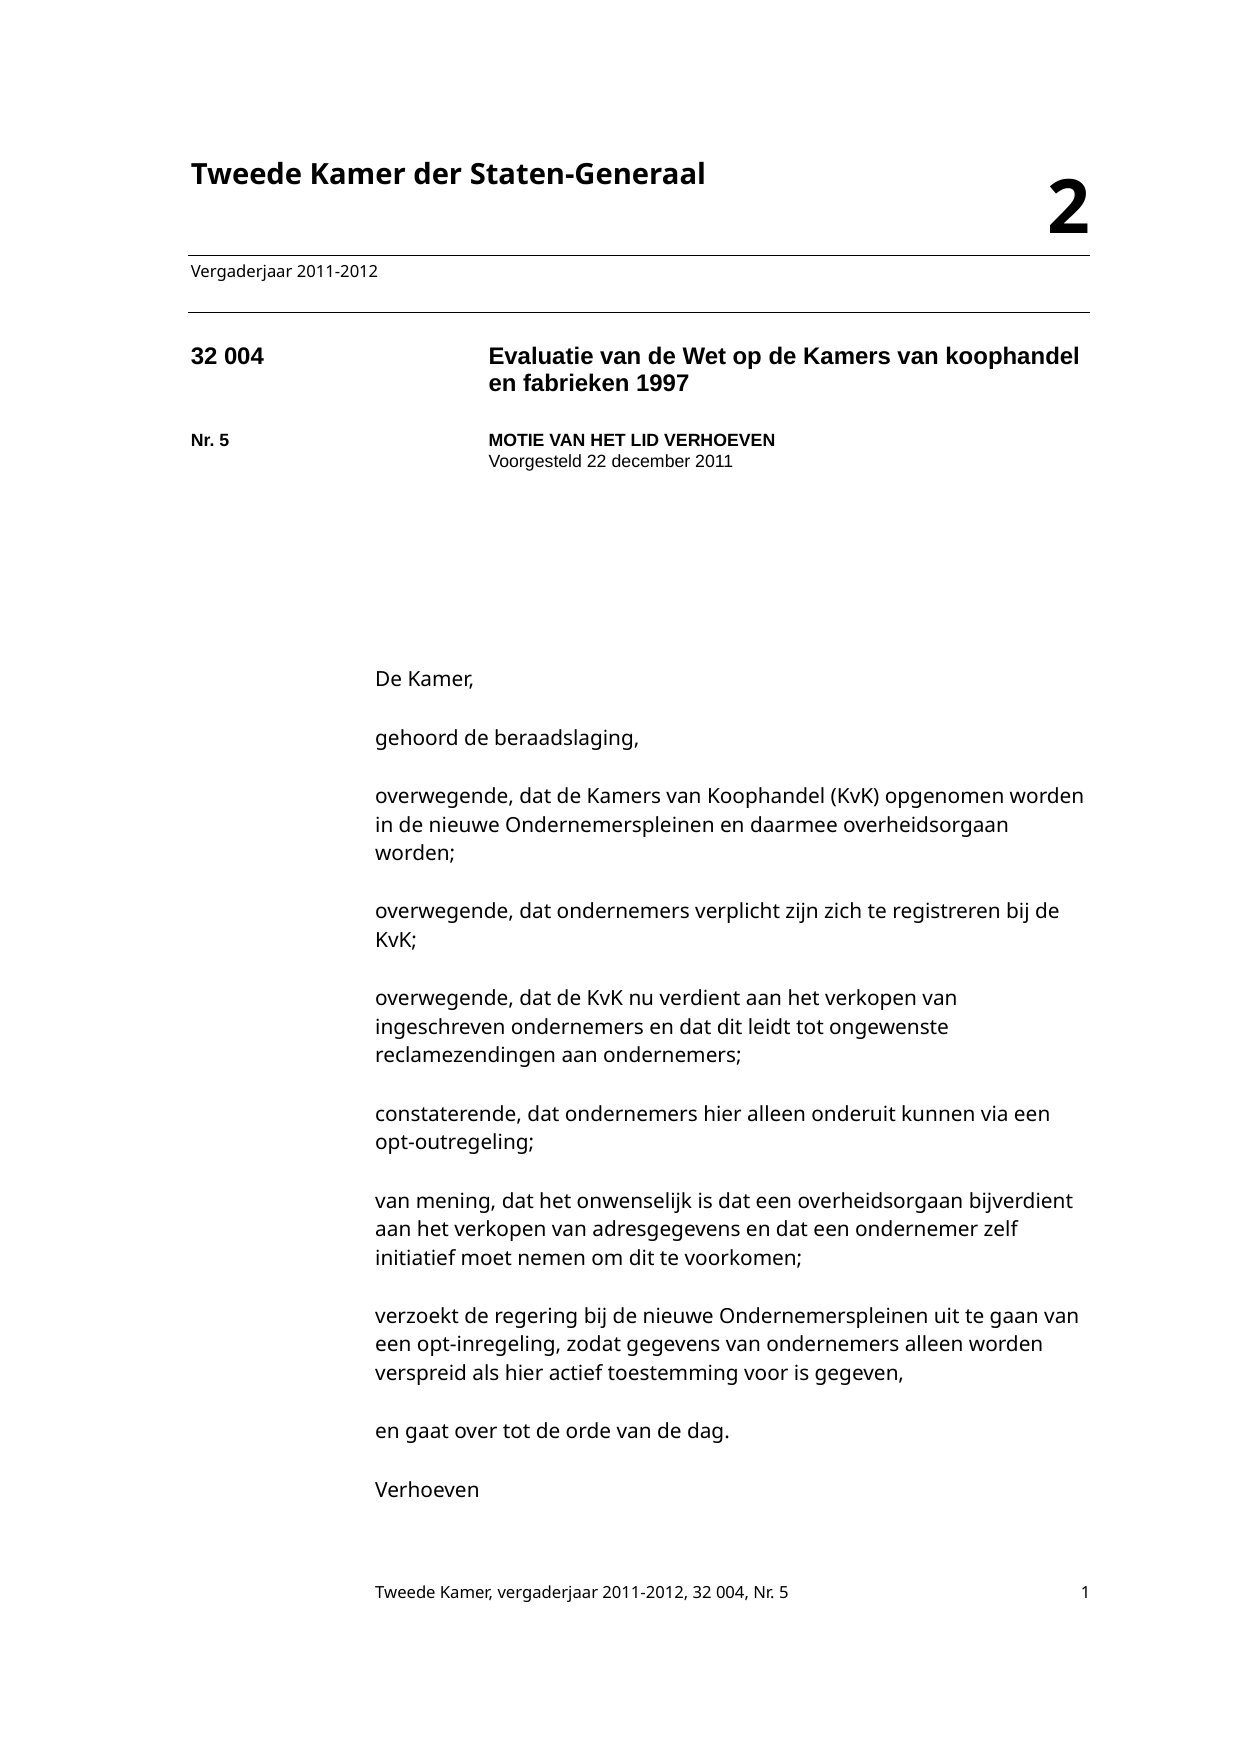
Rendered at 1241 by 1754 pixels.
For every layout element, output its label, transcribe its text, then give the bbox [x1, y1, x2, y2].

text Verhoeven [375, 1475, 1090, 1503]
table_cell [485, 313, 1090, 339]
table_cell [188, 313, 485, 339]
table_header 2 [910, 150, 1090, 255]
table_cell Vergaderjaar 2011-2012 [188, 256, 485, 312]
table_cell Evaluatie van de Wet op de Kamers van koophandel en fabrieken 1997 [485, 339, 1090, 427]
text en gaat over tot de orde van de dag. [375, 1416, 1090, 1445]
text constaterende, dat ondernemers hier alleen onderuit kunnen via een opt-outregeling; [375, 1099, 1090, 1156]
table_cell [485, 256, 1090, 312]
text gehoord de beraadslaging, [375, 723, 1090, 751]
table_header Tweede Kamer der Staten-Generaal [188, 150, 909, 255]
table_cell MOTIE VAN HET LID VERHOEVEN Voorgesteld 22 december 2011 [485, 427, 1090, 546]
text overwegende, dat de KvK nu verdient aan het verkopen van ingeschreven ondernemers en dat dit leidt tot ongewenste reclamezendingen aan ondernemers; [375, 983, 1090, 1069]
text overwegende, dat de Kamers van Koophandel (KvK) opgenomen worden in de nieuwe Ondernemerspleinen en daarmee overheidsorgaan worden; [375, 781, 1090, 867]
table_cell Nr. 5 [188, 427, 485, 546]
table_cell 32 004 [188, 339, 485, 427]
text verzoekt de regering bij de nieuwe Ondernemerspleinen uit te gaan van een opt-inregeling, zodat gegevens van ondernemers alleen worden verspreid als hier actief toestemming voor is gegeven, [375, 1301, 1090, 1386]
text De Kamer, [375, 664, 1090, 693]
text overwegende, dat ondernemers verplicht zijn zich te registreren bij de KvK; [375, 897, 1090, 953]
text van mening, dat het onwenselijk is dat een overheidsorgaan bijverdient aan het verkopen van adresgegevens en dat een ondernemer zelf initiatief moet nemen om dit te voorkomen; [375, 1186, 1090, 1271]
